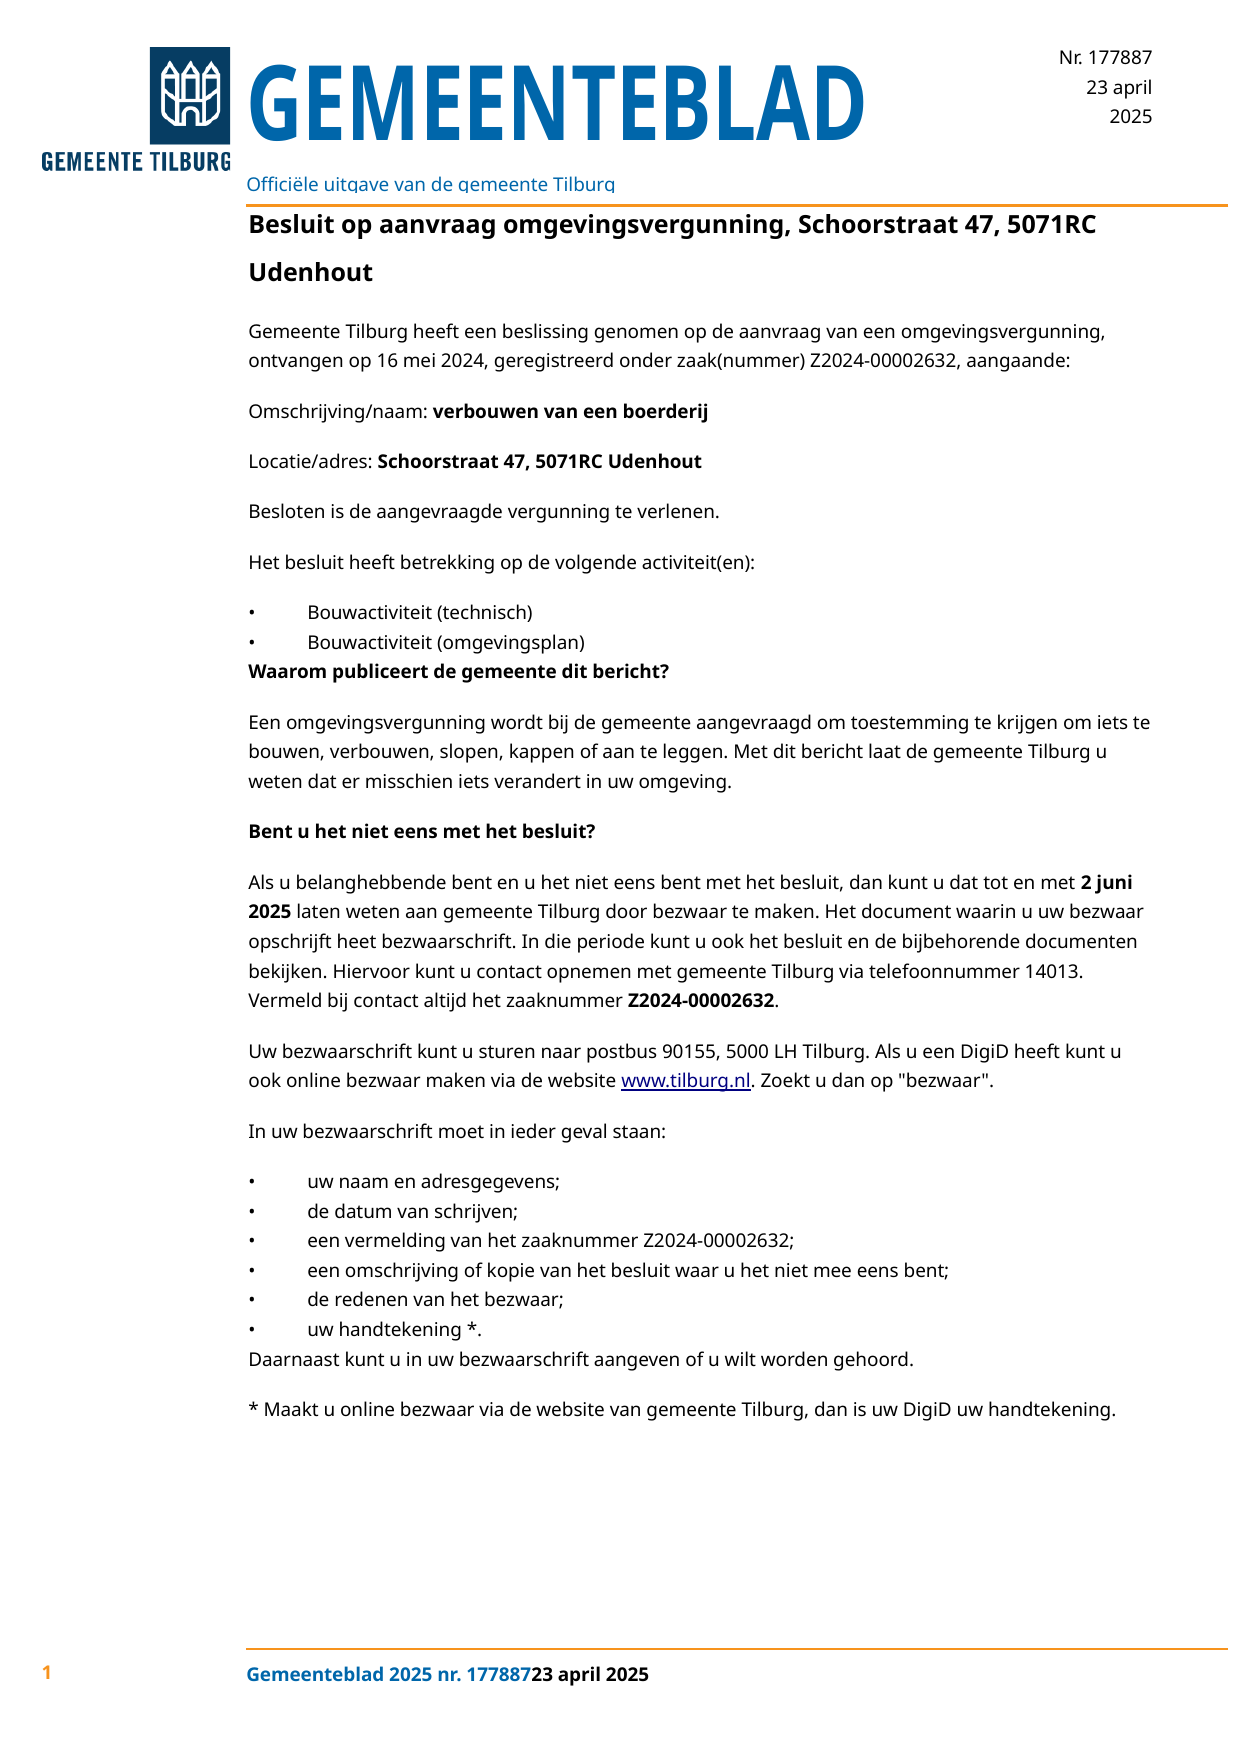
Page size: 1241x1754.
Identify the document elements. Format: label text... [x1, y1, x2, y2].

text Het besluit heeft betrekking op de volgende activiteit(en): [248, 549, 1152, 575]
text Daarnaast kunt u in uw bezwaarschrift aangeven of u wilt worden gehoord. [248, 1346, 1152, 1372]
list uw handtekening *. [248, 1316, 1152, 1342]
text In uw bezwaarschrift moet in ieder geval staan: [248, 1118, 1152, 1144]
list de datum van schrijven; [248, 1198, 1152, 1224]
list Bouwactiviteit (omgevingsplan) [248, 629, 1152, 655]
text Als u belanghebbende bent en u het niet eens bent met het besluit, dan kunt u dat tot en met 2 juni 2025 laten weten aan gemeente Tilburg door bezwaar te maken. Het document waarin u uw bezwaar opschrijft heet bezwaarschrift. In die periode kunt u ook het besluit en de bijbehorende documenten bekijken. Hiervoor kunt u contact opnemen met gemeente Tilburg via telefoonnummer 14013. Vermeld bij contact altijd het zaaknummer Z2024-00002632. [248, 869, 1152, 1013]
text Gemeente Tilburg heeft een beslissing genomen op de aanvraag van een omgevingsvergunning, ontvangen op 16 mei 2024, geregistreerd onder zaak(nummer) Z2024-00002632, aangaande: [248, 318, 1152, 373]
list Bouwactiviteit (technisch) [248, 599, 1152, 625]
list een omschrijving of kopie van het besluit waar u het niet mee eens bent; [248, 1257, 1152, 1283]
list de redenen van het bezwaar; [248, 1287, 1152, 1312]
list uw naam en adresgegevens; [248, 1168, 1152, 1194]
text Locatie/adres: Schoorstraat 47, 5071RC Udenhout [248, 448, 1152, 474]
text Omschrijving/naam: verbouwen van een boerderij [248, 398, 1152, 424]
text Besloten is de aangevraagde vergunning te verlenen. [248, 499, 1152, 524]
text * Maakt u online bezwaar via de website van gemeente Tilburg, dan is uw DigiD uw handtekening. [248, 1396, 1152, 1422]
picture [41, 47, 231, 172]
text Uw bezwaarschrift kunt u sturen naar postbus 90155, 5000 LH Tilburg. Als u een DigiD heeft kunt u ook online bezwaar maken via de website www.tilburg.nl. Zoekt u dan op "bezwaar". [248, 1038, 1152, 1093]
text Besluit op aanvraag omgevingsvergunning, Schoorstraat 47, 5071RC Udenhout [248, 207, 1152, 288]
list een vermelding van het zaaknummer Z2024-00002632; [248, 1227, 1152, 1253]
text Waarom publiceert de gemeente dit bericht? [248, 659, 1152, 684]
text Een omgevingsvergunning wordt bij de gemeente aangevraagd om toestemming te krijgen om iets te bouwen, verbouwen, slopen, kappen of aan te leggen. Met dit bericht laat de gemeente Tilburg u weten dat er misschien iets verandert in uw omgeving. [248, 709, 1152, 794]
text Bent u het niet eens met het besluit? [248, 819, 1152, 844]
